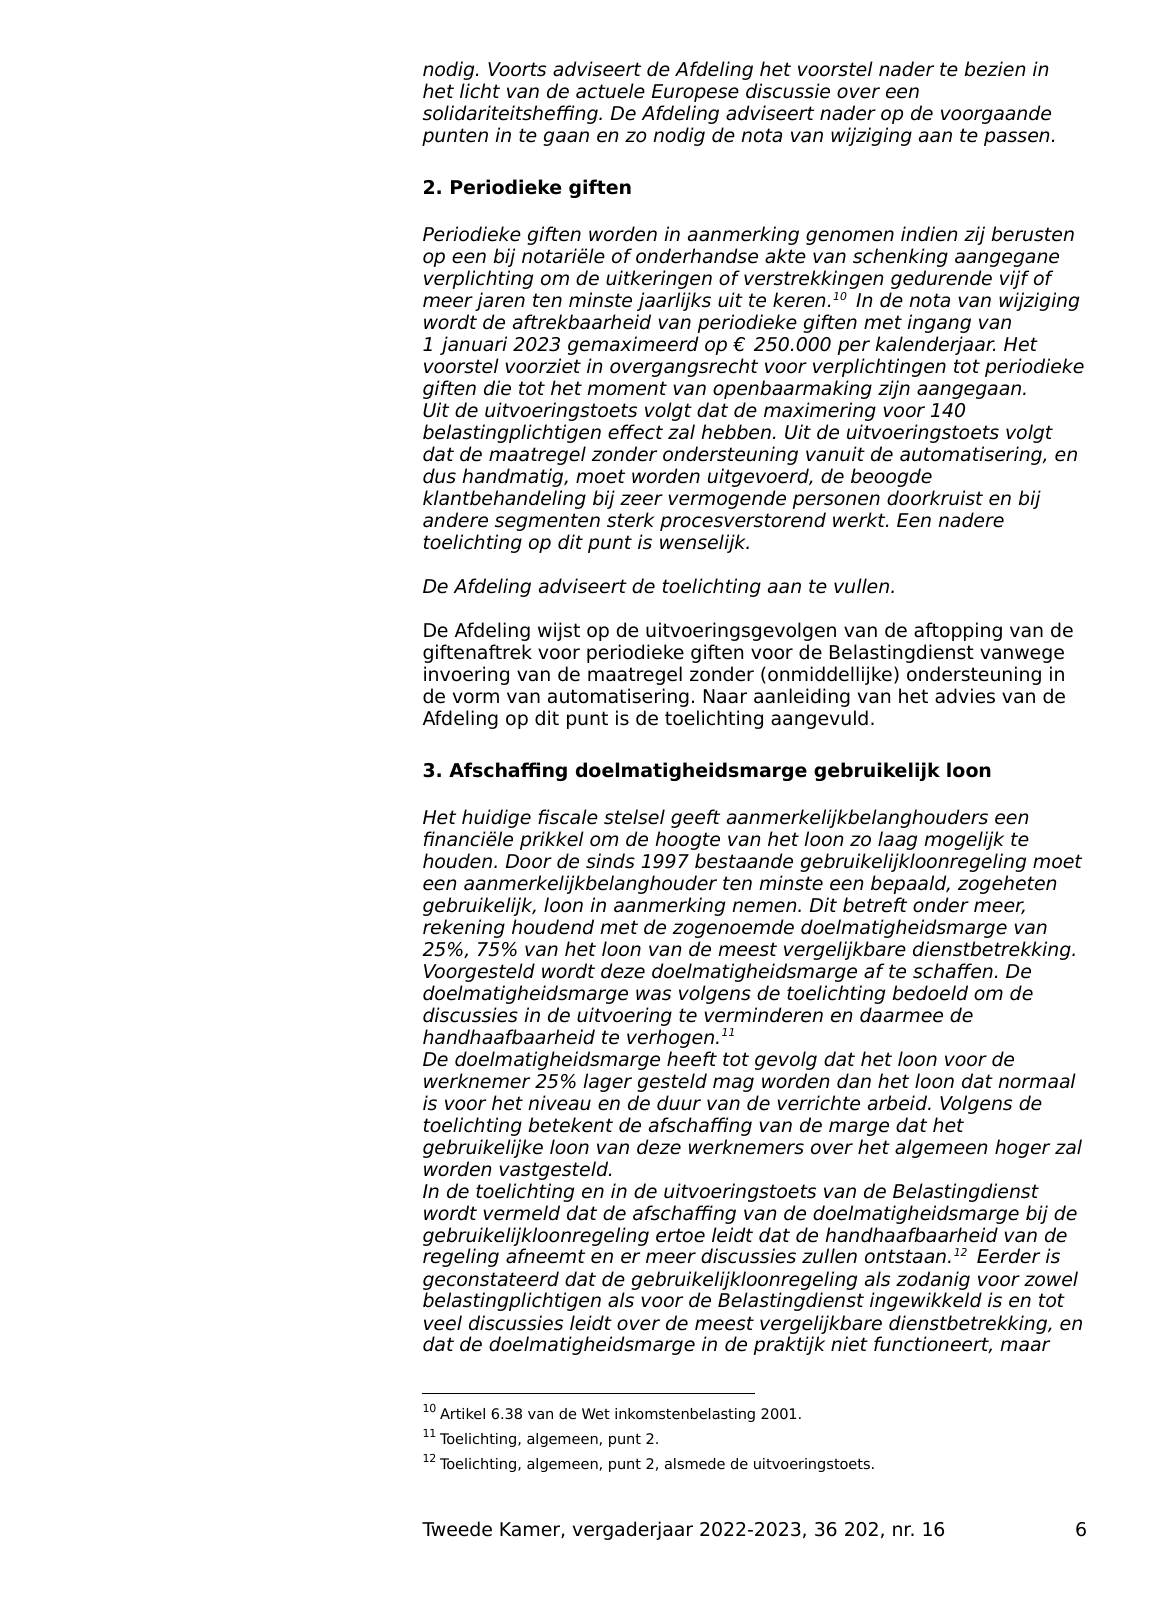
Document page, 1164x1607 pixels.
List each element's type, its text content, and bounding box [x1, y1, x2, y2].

text Toelichting, algemeen, punt 2. [422, 1427, 1087, 1449]
subtitle 2. Periodieke giften [422, 177, 1087, 199]
text In de toelichting en in de uitvoeringstoets van de Belastingdienst wordt vermeld dat de afschaffing van de doelmatigheidsmarge bij de gebruikelijkloonregeling ertoe leidt dat de handhaafbaarheid van de regeling afneemt en er meer discussies zullen ontstaan. Eerder is geconstateerd dat de gebruikelijkloonregeling als zodanig voor zowel belastingplichtigen als voor de Belastingdienst ingewikkeld is en tot veel discussies leidt over de meest vergelijkbare dienstbetrekking, en dat de doelmatigheidsmarge in de praktijk niet functioneert, maar [422, 1181, 1087, 1356]
subtitle 3. Afschaffing doelmatigheidsmarge gebruikelijk loon [422, 760, 1087, 782]
text De Afdeling wijst op de uitvoeringsgevolgen van de aftopping van de giftenaftrek voor periodieke giften voor de Belastingdienst vanwege invoering van de maatregel zonder (onmiddellijke) ondersteuning in de vorm van automatisering. Naar aanleiding van het advies van de Afdeling op dit punt is de toelichting aangevuld. [422, 620, 1087, 730]
text De Afdeling adviseert de toelichting aan te vullen. [422, 576, 1087, 598]
text Voorgesteld wordt deze doelmatigheidsmarge af te schaffen. De doelmatigheidsmarge was volgens de toelichting bedoeld om de discussies in de uitvoering te verminderen en daarmee de handhaafbaarheid te verhogen. [422, 961, 1087, 1049]
text Toelichting, algemeen, punt 2, alsmede de uitvoeringstoets. [422, 1452, 1087, 1474]
text Artikel 6.38 van de Wet inkomstenbelasting 2001. [422, 1402, 1087, 1424]
text nodig. Voorts adviseert de Afdeling het voorstel nader te bezien in het licht van de actuele Europese discussie over een solidariteitsheffing. De Afdeling adviseert nader op de voorgaande punten in te gaan en zo nodig de nota van wijziging aan te passen. [422, 59, 1087, 147]
text Periodieke giften worden in aanmerking genomen indien zij berusten op een bij notariële of onderhandse akte van schenking aangegane verplichting om de uitkeringen of verstrekkingen gedurende vijf of meer jaren ten minste jaarlijks uit te keren. In de nota van wijziging wordt de aftrekbaarheid van periodieke giften met ingang van 1 januari 2023 gemaximeerd op € 250.000 per kalenderjaar. Het voorstel voorziet in overgangsrecht voor verplichtingen tot periodieke giften die tot het moment van openbaarmaking zijn aangegaan. [422, 224, 1087, 400]
text De doelmatigheidsmarge heeft tot gevolg dat het loon voor de werknemer 25% lager gesteld mag worden dan het loon dat normaal is voor het niveau en de duur van de verrichte arbeid. Volgens de toelichting betekent de afschaffing van de marge dat het gebruikelijke loon van deze werknemers over het algemeen hoger zal worden vastgesteld. [422, 1049, 1087, 1181]
text Het huidige fiscale stelsel geeft aanmerkelijkbelanghouders een financiële prikkel om de hoogte van het loon zo laag mogelijk te houden. Door de sinds 1997 bestaande gebruikelijkloonregeling moet een aanmerkelijkbelanghouder ten minste een bepaald, zogeheten gebruikelijk, loon in aanmerking nemen. Dit betreft onder meer, rekening houdend met de zogenoemde doelmatigheidsmarge van 25%, 75% van het loon van de meest vergelijkbare dienstbetrekking. [422, 807, 1087, 961]
text Uit de uitvoeringstoets volgt dat de maximering voor 140 belastingplichtigen effect zal hebben. Uit de uitvoeringstoets volgt dat de maatregel zonder ondersteuning vanuit de automatisering, en dus handmatig, moet worden uitgevoerd, de beoogde klantbehandeling bij zeer vermogende personen doorkruist en bij andere segmenten sterk procesverstorend werkt. Een nadere toelichting op dit punt is wenselijk. [422, 400, 1087, 554]
